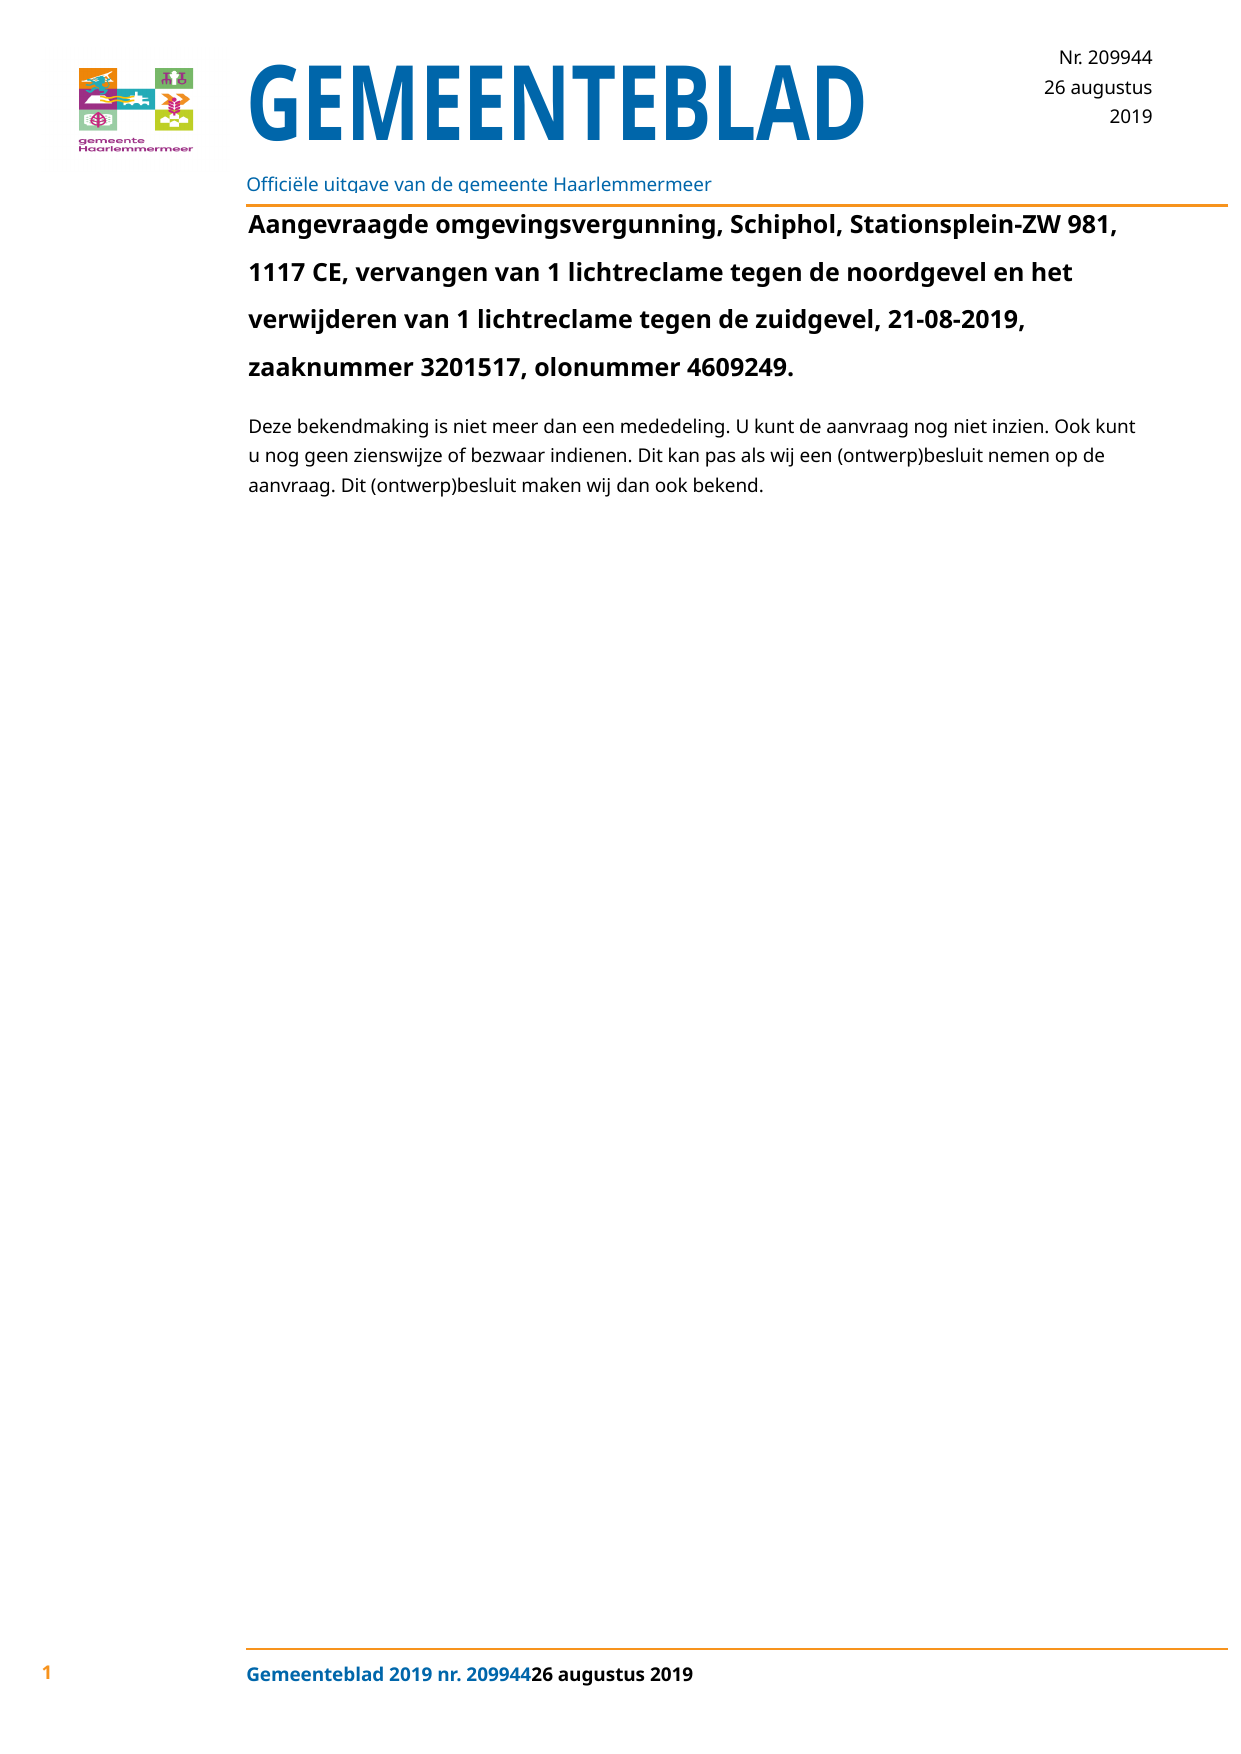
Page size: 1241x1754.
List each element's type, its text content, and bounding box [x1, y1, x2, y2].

text Deze bekendmaking is niet meer dan een mededeling. U kunt de aanvraag nog niet inzien. Ook kunt u nog geen zienswijze of bezwaar indienen. Dit kan pas als wij een (ontwerp)besluit nemen op de aanvraag. Dit (ontwerp)besluit maken wij dan ook bekend. [248, 413, 1152, 498]
text Aangevraagde omgevingsvergunning, Schiphol, Stationsplein-ZW 981, 1117 CE, vervangen van 1 lichtreclame tegen de noordgevel en het verwijderen van 1 lichtreclame tegen de zuidgevel, 21-08-2019, zaaknummer 3201517, olonummer 4609249. [248, 207, 1152, 384]
picture [41, 47, 231, 172]
